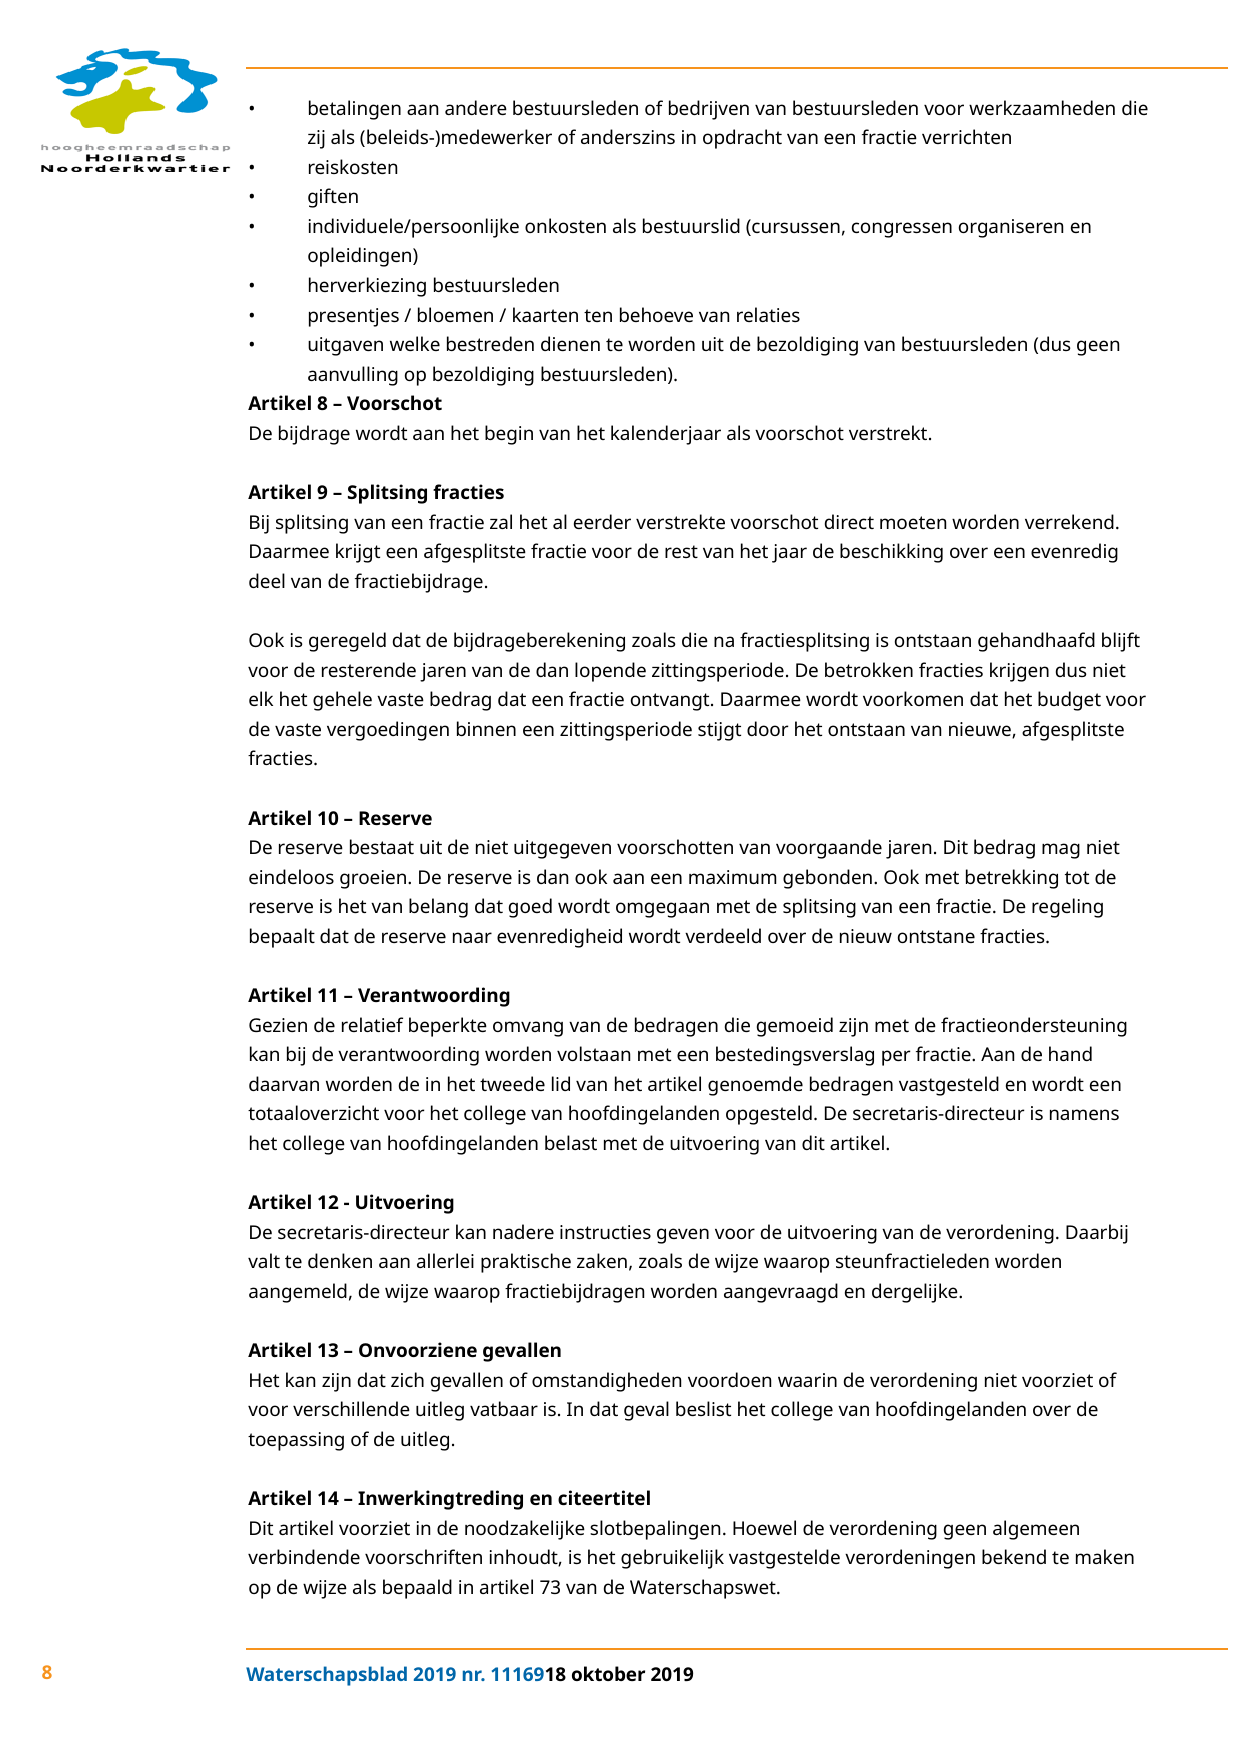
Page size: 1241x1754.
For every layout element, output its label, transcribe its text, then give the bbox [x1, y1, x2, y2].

list reiskosten [248, 154, 1152, 180]
text Artikel 14 – Inwerkingtreding en citeertitel [248, 1485, 1152, 1511]
list uitgaven welke bestreden dienen te worden uit de bezoldiging van bestuursleden (dus geen aanvulling op bezoldiging bestuursleden). [248, 331, 1152, 387]
list individuele/persoonlijke onkosten als bestuurslid (cursussen, congressen organiseren en opleidingen) [248, 213, 1152, 268]
text De reserve bestaat uit de niet uitgegeven voorschotten van voorgaande jaren. Dit bedrag mag niet eindeloos groeien. De reserve is dan ook aan een maximum gebonden. Ook met betrekking tot de reserve is het van belang dat goed wordt omgegaan met de splitsing van een fractie. De regeling bepaalt dat de reserve naar evenredigheid wordt verdeeld over de nieuw ontstane fracties. [248, 834, 1152, 949]
list herverkiezing bestuursleden [248, 272, 1152, 298]
text Artikel 12 - Uitvoering [248, 1189, 1152, 1215]
text Artikel 9 – Splitsing fracties [248, 479, 1152, 505]
text Bij splitsing van een fractie zal het al eerder verstrekte voorschot direct moeten worden verrekend. Daarmee krijgt een afgesplitste fractie voor de rest van het jaar de beschikking over een evenredig deel van de fractiebijdrage. [248, 509, 1152, 594]
text Artikel 13 – Onvoorziene gevallen [248, 1337, 1152, 1363]
text De bijdrage wordt aan het begin van het kalenderjaar als voorschot verstrekt. [248, 420, 1152, 446]
list giften [248, 183, 1152, 209]
text Ook is geregeld dat de bijdrageberekening zoals die na fractiesplitsing is ontstaan gehandhaafd blijft voor de resterende jaren van de dan lopende zittingsperiode. De betrokken fracties krijgen dus niet elk het gehele vaste bedrag dat een fractie ontvangt. Daarmee wordt voorkomen dat het budget voor de vaste vergoedingen binnen een zittingsperiode stijgt door het ontstaan van nieuwe, afgesplitste fracties. [248, 627, 1152, 771]
text Artikel 8 – Voorschot [248, 391, 1152, 416]
picture [41, 47, 231, 172]
text Het kan zijn dat zich gevallen of omstandigheden voordoen waarin de verordening niet voorziet of voor verschillende uitleg vatbaar is. In dat geval beslist het college van hoofdingelanden over de toepassing of de uitleg. [248, 1367, 1152, 1452]
list betalingen aan andere bestuursleden of bedrijven van bestuursleden voor werkzaamheden die zij als (beleids-)medewerker of anderszins in opdracht van een fractie verrichten [248, 95, 1152, 150]
text Artikel 10 – Reserve [248, 805, 1152, 831]
text Artikel 11 – Verantwoording [248, 982, 1152, 1008]
text De secretaris-directeur kan nadere instructies geven voor de uitvoering van de verordening. Daarbij valt te denken aan allerlei praktische zaken, zoals de wijze waarop steunfractieleden worden aangemeld, de wijze waarop fractiebijdragen worden aangevraagd en dergelijke. [248, 1219, 1152, 1304]
text Dit artikel voorziet in de noodzakelijke slotbepalingen. Hoewel de verordening geen algemeen verbindende voorschriften inhoudt, is het gebruikelijk vastgestelde verordeningen bekend te maken op de wijze als bepaald in artikel 73 van de Waterschapswet. [248, 1515, 1152, 1600]
list presentjes / bloemen / kaarten ten behoeve van relaties [248, 302, 1152, 328]
text Gezien de relatief beperkte omvang van de bedragen die gemoeid zijn met de fractieondersteuning kan bij de verantwoording worden volstaan met een bestedingsverslag per fractie. Aan de hand daarvan worden de in het tweede lid van het artikel genoemde bedragen vastgesteld en wordt een totaaloverzicht voor het college van hoofdingelanden opgesteld. De secretaris-directeur is namens het college van hoofdingelanden belast met de uitvoering van dit artikel. [248, 1012, 1152, 1156]
